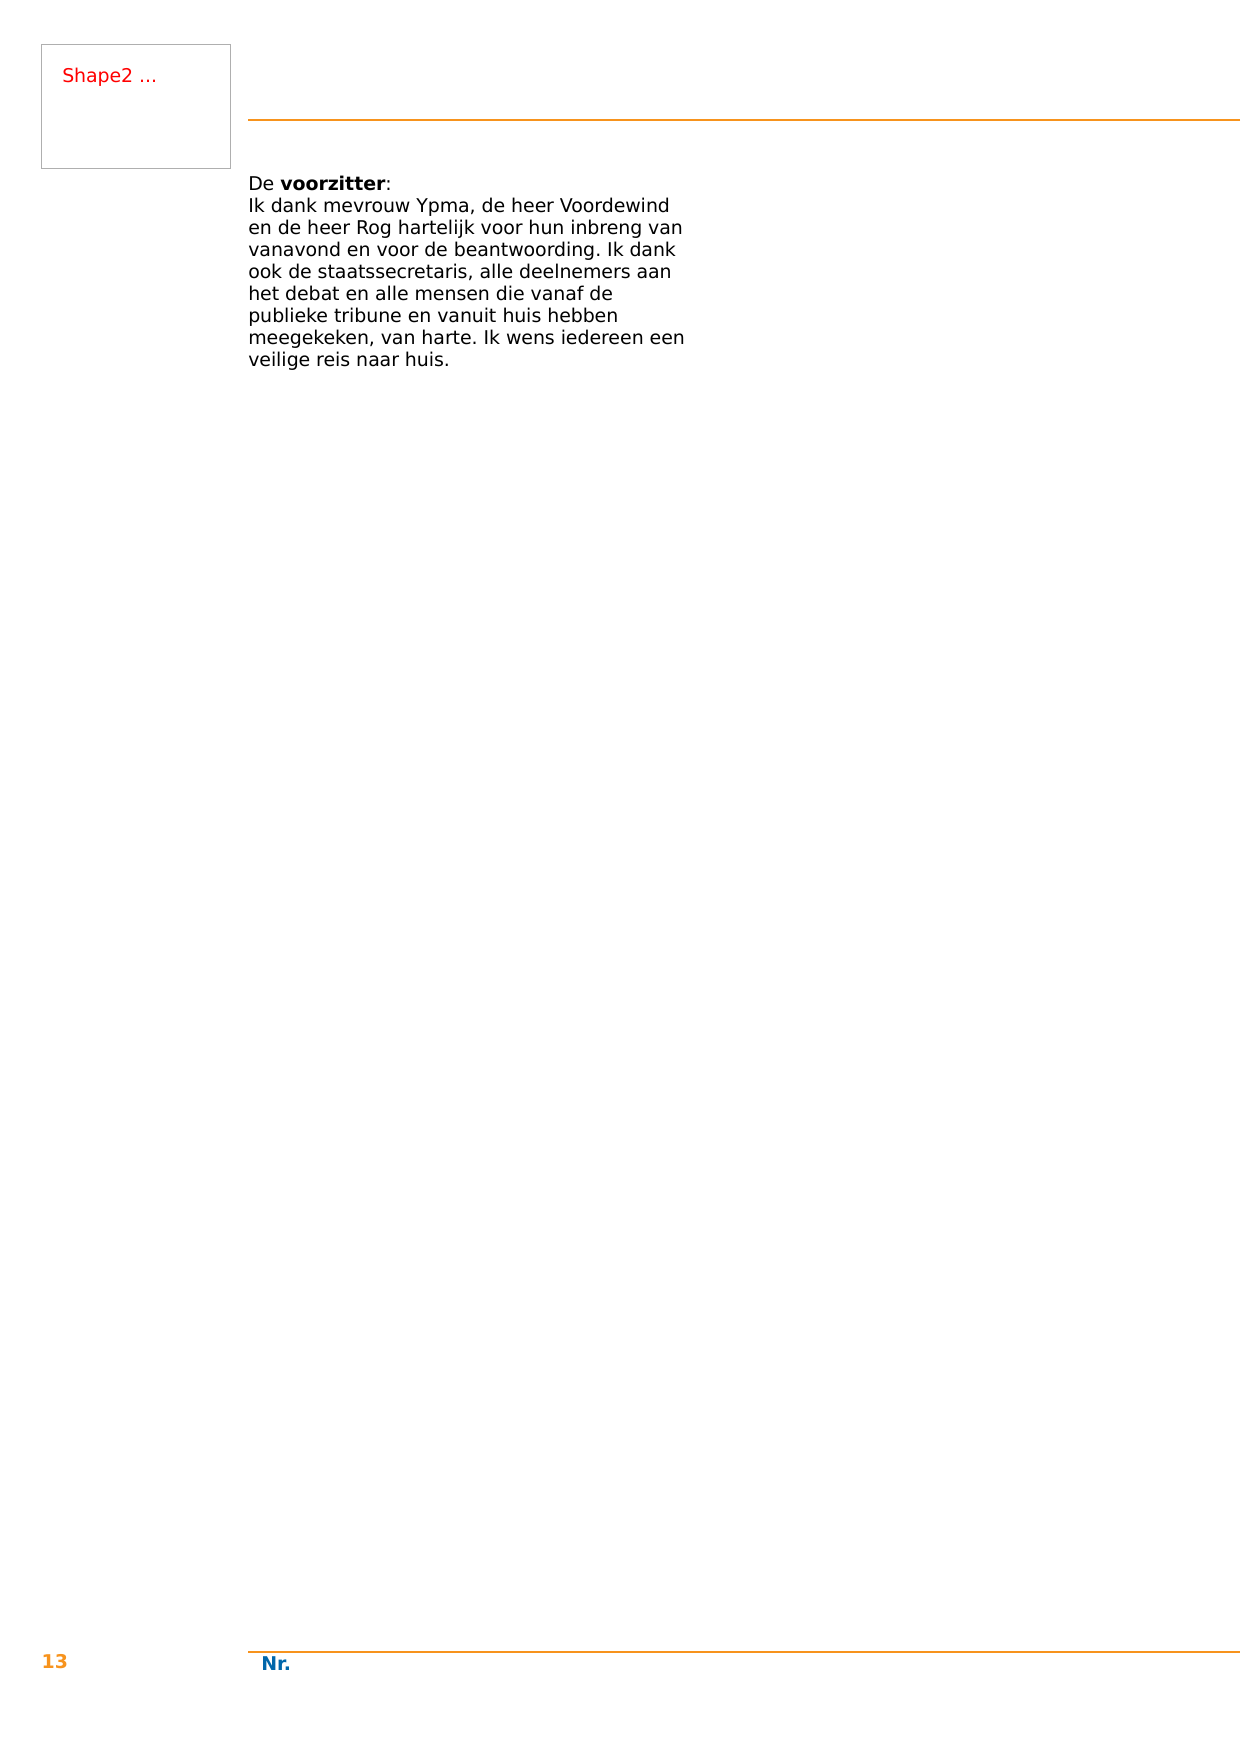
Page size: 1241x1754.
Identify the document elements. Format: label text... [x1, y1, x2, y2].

text Ik dank mevrouw Ypma, de heer Voordewind en de heer Rog hartelijk voor hun inbreng van vanavond en voor de beantwoording. Ik dank ook de staatssecretaris, alle deelnemers aan het debat en alle mensen die vanaf de publieke tribune en vanuit huis hebben meegekeken, van harte. Ik wens iedereen een veilige reis naar huis. [248, 195, 691, 371]
text De voorzitter: [248, 173, 691, 195]
